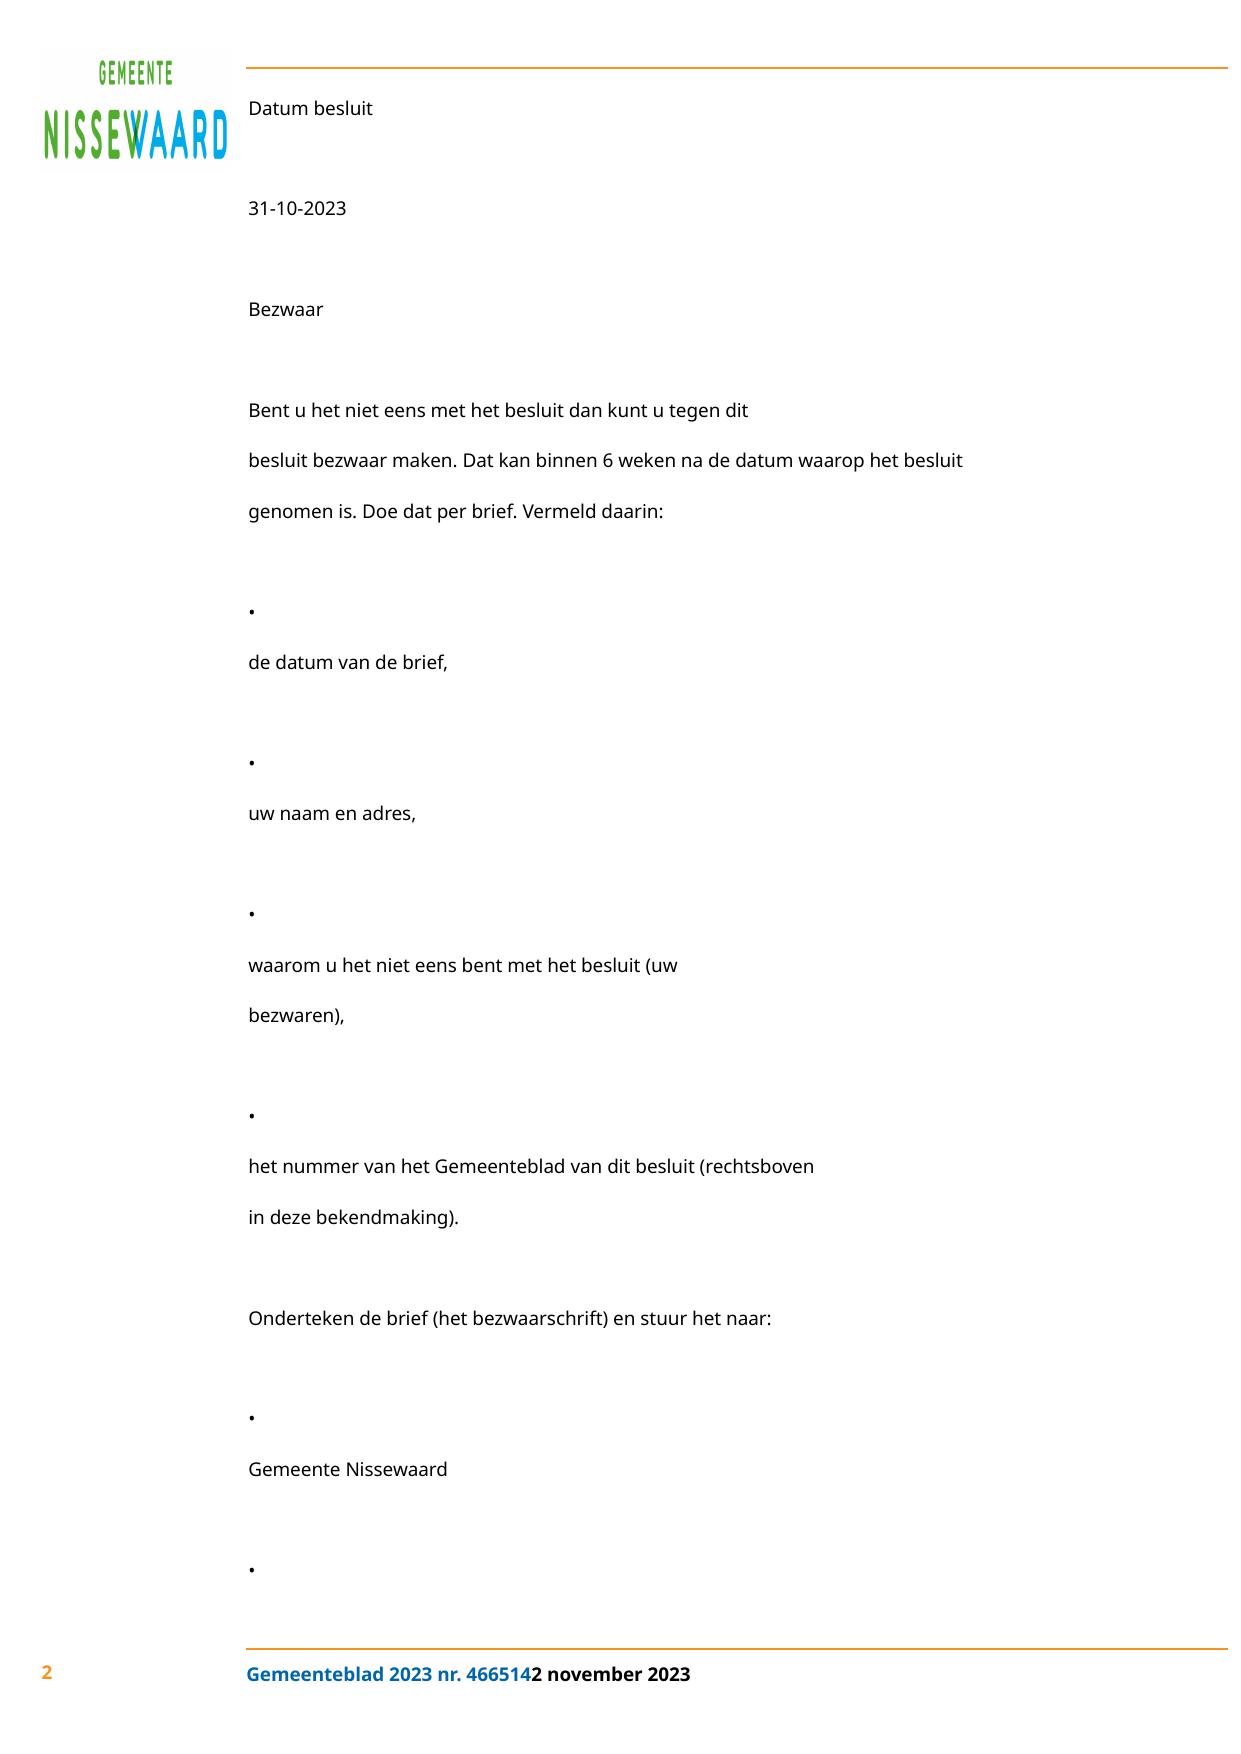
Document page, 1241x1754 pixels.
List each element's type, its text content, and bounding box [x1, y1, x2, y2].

text het nummer van het Gemeenteblad van dit besluit (rechtsboven [248, 1153, 1152, 1179]
text • [248, 750, 1152, 776]
text Bent u het niet eens met het besluit dan kunt u tegen dit [248, 397, 1152, 423]
text bezwaren), [248, 1002, 1152, 1028]
text • [248, 1557, 1152, 1583]
text • [248, 599, 1152, 625]
text 31-10-2023 [248, 196, 1152, 221]
text in deze bekendmaking). [248, 1204, 1152, 1230]
text Onderteken de brief (het bezwaarschrift) en stuur het naar: [248, 1305, 1152, 1331]
text genomen is. Doe dat per brief. Vermeld daarin: [248, 498, 1152, 524]
text waarom u het niet eens bent met het besluit (uw [248, 952, 1152, 978]
text besluit bezwaar maken. Dat kan binnen 6 weken na de datum waarop het besluit [248, 448, 1152, 473]
text Bezwaar [248, 296, 1152, 322]
text Gemeente Nissewaard [248, 1456, 1152, 1482]
text • [248, 901, 1152, 927]
picture [41, 47, 231, 172]
text • [248, 1103, 1152, 1129]
text • [248, 1406, 1152, 1431]
text de datum van de brief, [248, 649, 1152, 675]
text uw naam en adres, [248, 801, 1152, 826]
text Datum besluit [248, 95, 1152, 121]
